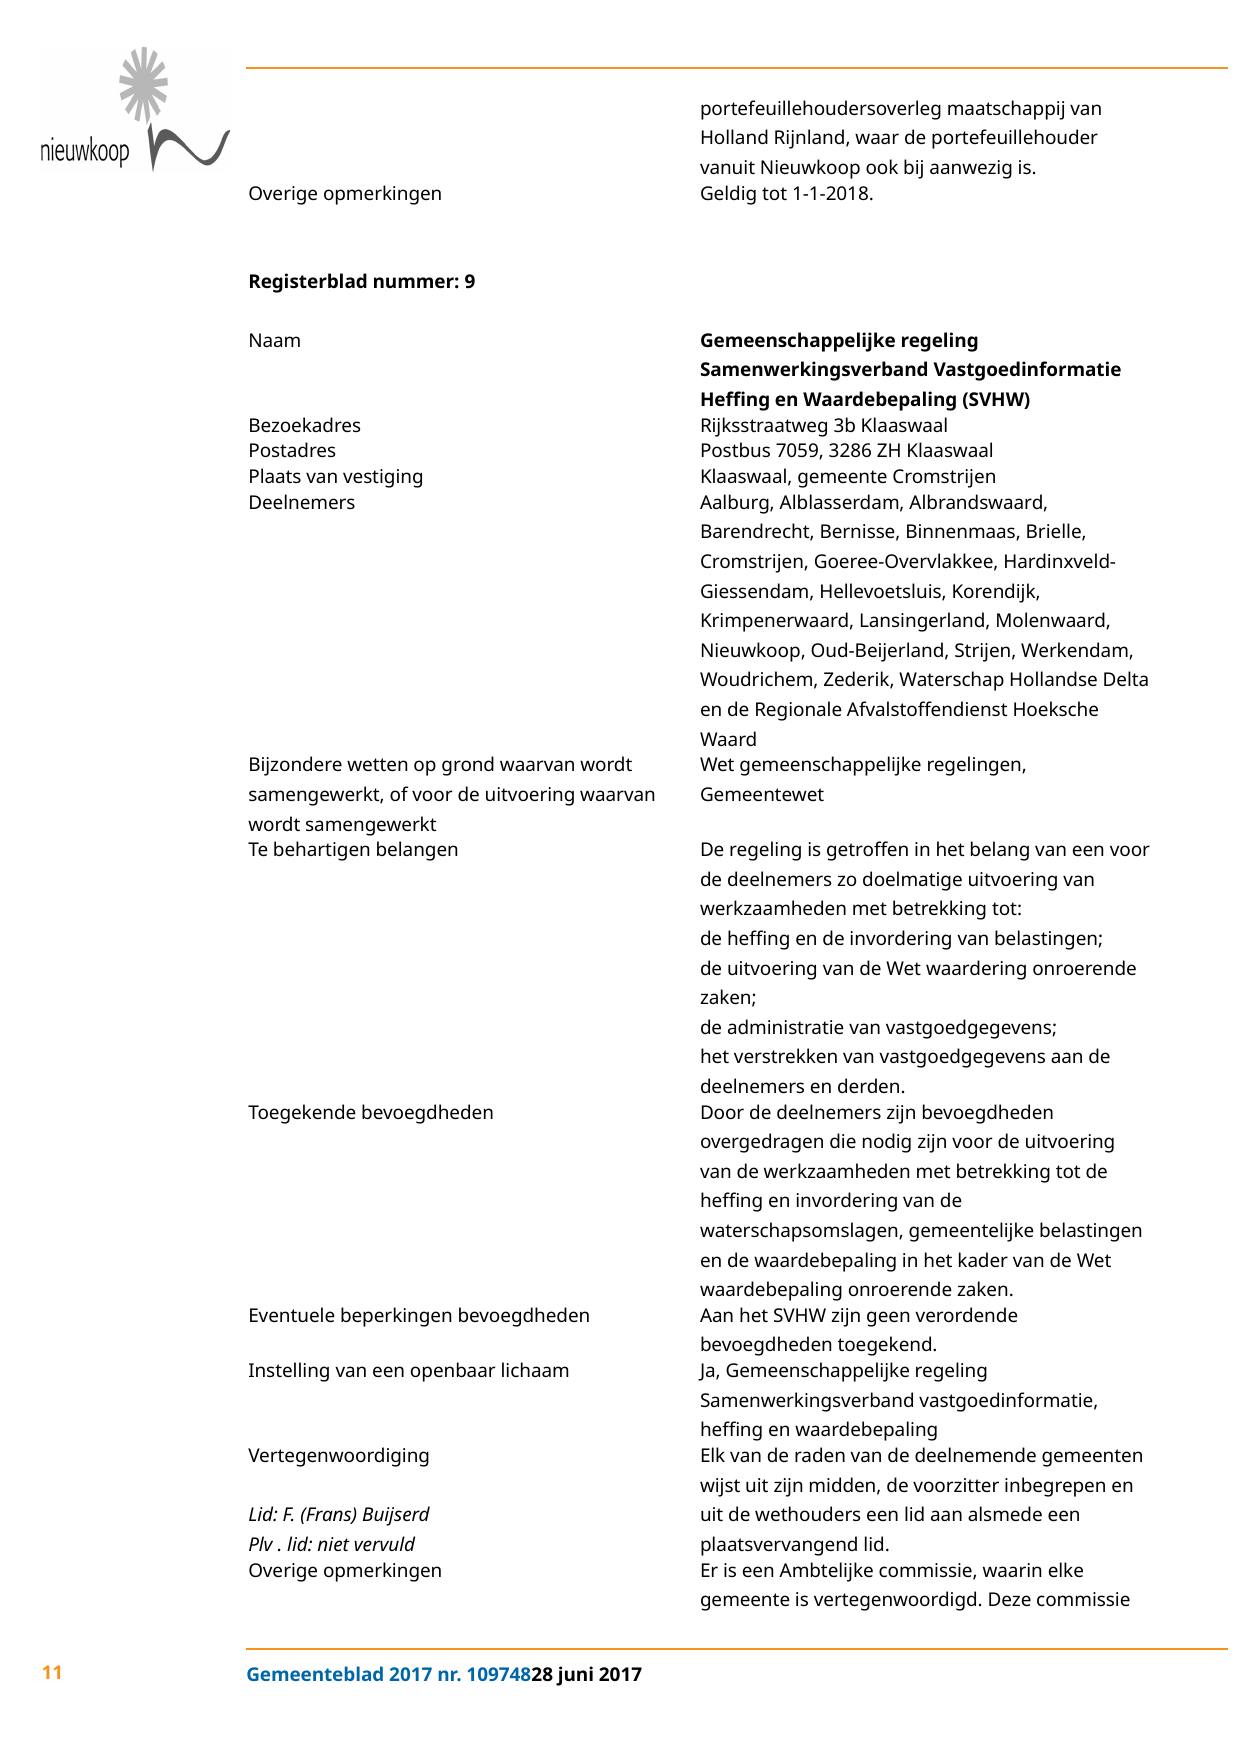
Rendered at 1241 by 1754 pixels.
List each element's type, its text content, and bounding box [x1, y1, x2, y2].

table_cell Instelling van een openbaar lichaam [248, 1358, 700, 1442]
table_cell Overige opmerkingen [248, 1557, 700, 1612]
table_header Naam [248, 327, 700, 412]
table_cell [248, 95, 700, 180]
table_cell Rijksstraatweg 3b Klaaswaal [700, 412, 1152, 438]
table_header Gemeenschappelijke regeling Samenwerkingsverband Vastgoedinformatie Heffing en Waardebepaling (SVHW) [700, 327, 1152, 412]
table_cell Door de deelnemers zijn bevoegdheden overgedragen die nodig zijn voor de uitvoering van de werkzaamheden met betrekking tot de heffing en invordering van de waterschapsomslagen, gemeentelijke belastingen en de waardebepaling in het kader van de Wet waardebepaling onroerende zaken. [700, 1099, 1152, 1302]
table_cell Aan het SVHW zijn geen verordende bevoegdheden toegekend. [700, 1302, 1152, 1357]
table_cell Bijzondere wetten op grond waarvan wordt samengewerkt, of voor de uitvoering waarvan wordt samengewerkt [248, 752, 700, 836]
table_cell De regeling is getroffen in het belang van een voor de deelnemers zo doelmatige uitvoering van werkzaamheden met betrekking tot: de heffing en de invordering van belastingen; de uitvoering van de Wet waardering onroerende zaken; de administratie van vastgoedgegevens; het verstrekken van vastgoedgegevens aan de deelnemers en derden. [700, 836, 1152, 1099]
table_cell Deelnemers [248, 489, 700, 752]
table_cell Aalburg, Alblasserdam, Albrandswaard, Barendrecht, Bernisse, Binnenmaas, Brielle, Cromstrijen, Goeree-Overvlakkee, Hardinxveld-Giessendam, Hellevoetsluis, Korendijk, Krimpenerwaard, Lansingerland, Molenwaard, Nieuwkoop, Oud-Beijerland, Strijen, Werkendam, Woudrichem, Zederik, Waterschap Hollandse Delta en de Regionale Afvalstoffendienst Hoeksche Waard [700, 489, 1152, 752]
picture [41, 47, 231, 172]
table_cell Klaaswaal, gemeente Cromstrijen [700, 464, 1152, 489]
table_cell Wet gemeenschappelijke regelingen, Gemeentewet [700, 752, 1152, 836]
table_cell Toegekende bevoegdheden [248, 1099, 700, 1302]
table_cell Ja, Gemeenschappelijke regeling Samenwerkingsverband vastgoedinformatie, heffing en waardebepaling [700, 1358, 1152, 1442]
table_cell portefeuillehoudersoverleg maatschappij van Holland Rijnland, waar de portefeuillehouder vanuit Nieuwkoop ook bij aanwezig is. [700, 95, 1152, 180]
table_cell Eventuele beperkingen bevoegdheden [248, 1302, 700, 1357]
table_cell Geldig tot 1-1-2018. [700, 180, 1152, 235]
table_cell Plaats van vestiging [248, 464, 700, 489]
table_cell Bezoekadres [248, 412, 700, 438]
table_cell Overige opmerkingen [248, 180, 700, 235]
table_cell Postbus 7059, 3286 ZH Klaaswaal [700, 438, 1152, 463]
table_cell Er is een Ambtelijke commissie, waarin elke gemeente is vertegenwoordigd. Deze commissie [700, 1557, 1152, 1612]
table_cell Postadres [248, 438, 700, 463]
text Registerblad nummer: 9 [248, 268, 1152, 293]
table_cell Vertegenwoordiging Lid: F. (Frans) Buijserd Plv . lid: niet vervuld [248, 1442, 700, 1557]
table_cell Elk van de raden van de deelnemende gemeenten wijst uit zijn midden, de voorzitter inbegrepen en uit de wethouders een lid aan alsmede een plaatsvervangend lid. [700, 1442, 1152, 1557]
table_cell Te behartigen belangen [248, 836, 700, 1099]
